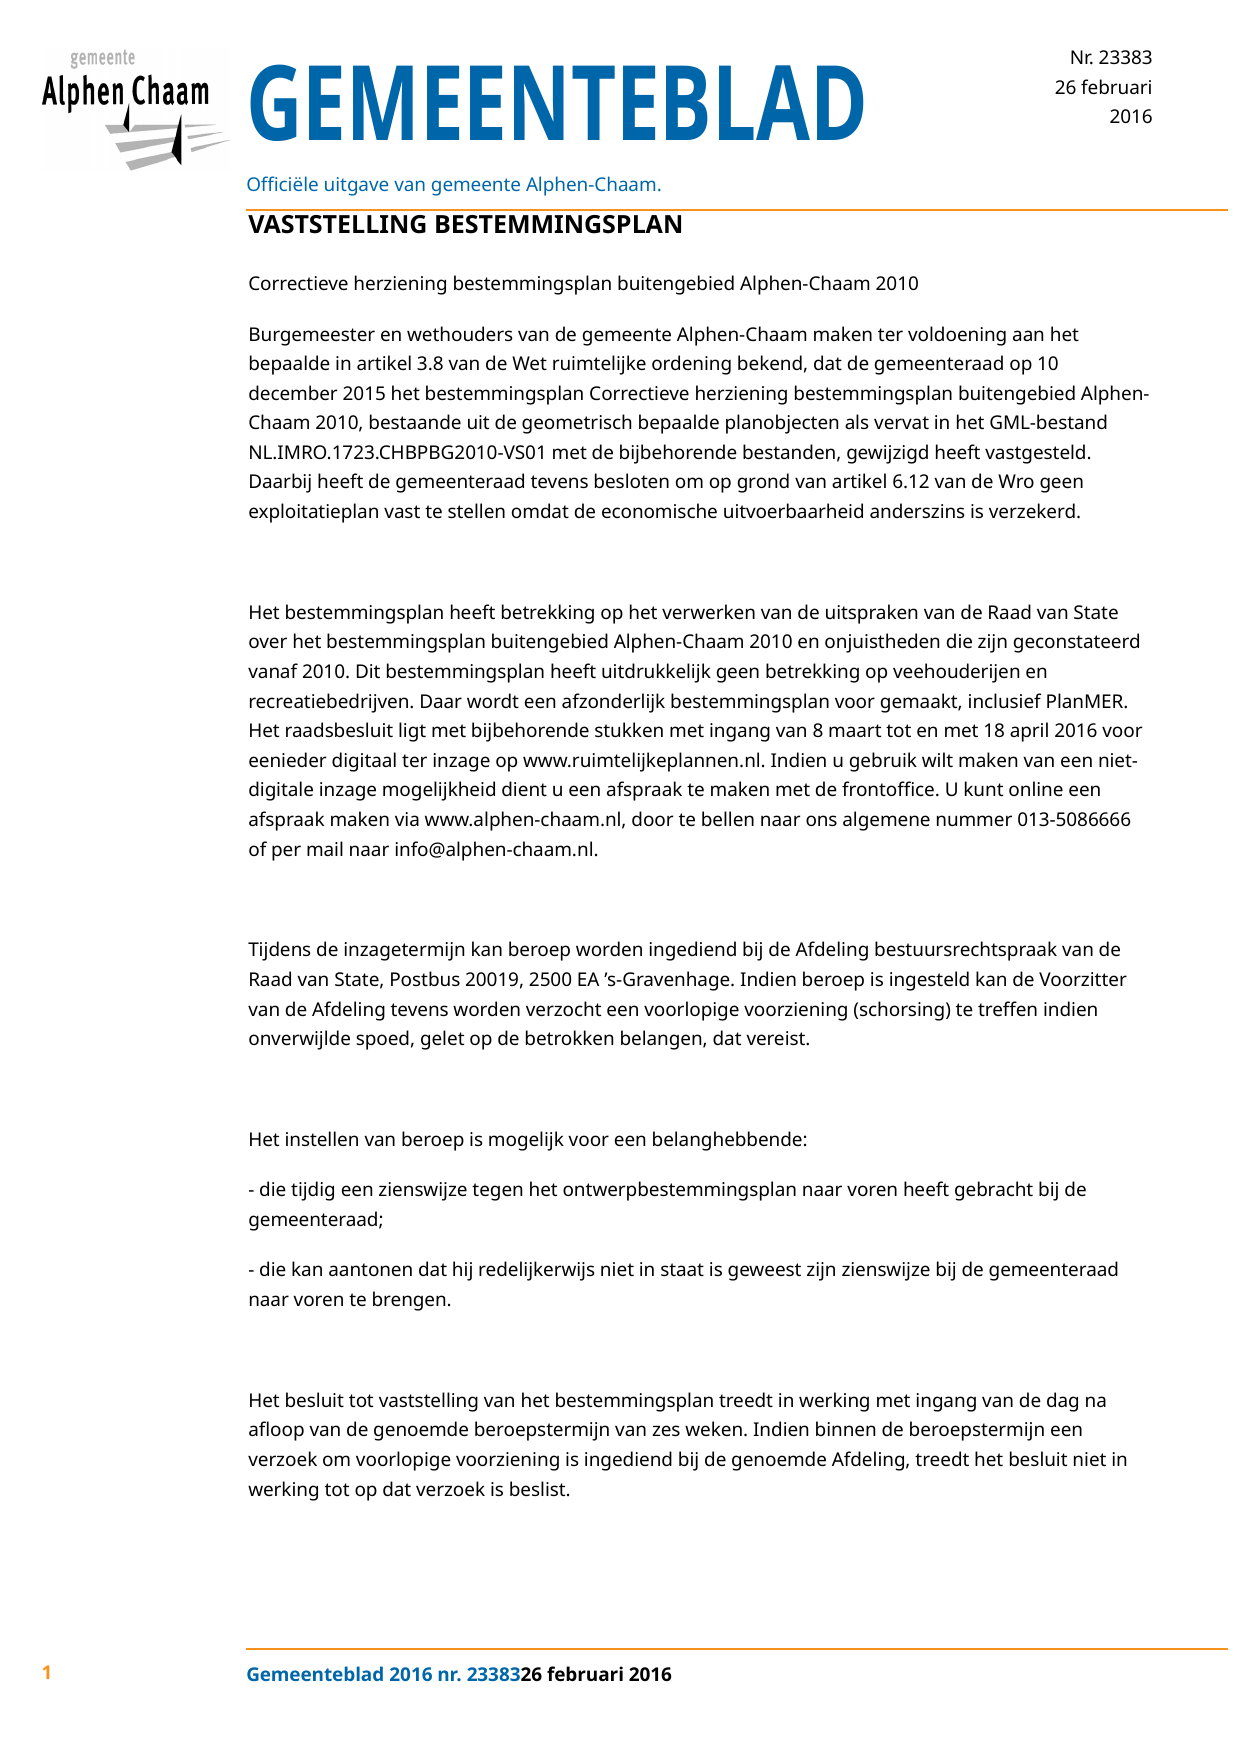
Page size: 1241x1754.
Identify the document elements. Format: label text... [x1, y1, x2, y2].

text - die tijdig een zienswijze tegen het ontwerpbestemmingsplan naar voren heeft gebracht bij de gemeenteraad; [248, 1177, 1152, 1232]
text Tijdens de inzagetermijn kan beroep worden ingediend bij de Afdeling bestuursrechtspraak van de Raad van State, Postbus 20019, 2500 EA ’s-Gravenhage. Indien beroep is ingesteld kan de Voorzitter van de Afdeling tevens worden verzocht een voorlopige voorziening (schorsing) te treffen indien onverwijlde spoed, gelet op de betrokken belangen, dat vereist. [248, 937, 1152, 1051]
text VASTSTELLING BESTEMMINGSPLAN [248, 211, 1152, 241]
text - die kan aantonen dat hij redelijkerwijs niet in staat is geweest zijn zienswijze bij de gemeenteraad naar voren te brengen. [248, 1257, 1152, 1312]
text Het besluit tot vaststelling van het bestemmingsplan treedt in werking met ingang van de dag na afloop van de genoemde beroepstermijn van zes weken. Indien binnen de beroepstermijn een verzoek om voorlopige voorziening is ingediend bij de genoemde Afdeling, treedt het besluit niet in werking tot op dat verzoek is beslist. [248, 1387, 1152, 1501]
picture [41, 47, 231, 172]
text Correctieve herziening bestemmingsplan buitengebied Alphen-Chaam 2010 [248, 270, 1152, 296]
text Het bestemmingsplan heeft betrekking op het verwerken van de uitspraken van de Raad van State over het bestemmingsplan buitengebied Alphen-Chaam 2010 en onjuistheden die zijn geconstateerd vanaf 2010. Dit bestemmingsplan heeft uitdrukkelijk geen betrekking op veehouderijen en recreatiebedrijven. Daar wordt een afzonderlijk bestemmingsplan voor gemaakt, inclusief PlanMER. Het raadsbesluit ligt met bijbehorende stukken met ingang van 8 maart tot en met 18 april 2016 voor eenieder digitaal ter inzage op www.ruimtelijkeplannen.nl. Indien u gebruik wilt maken van een niet-digitale inzage mogelijkheid dient u een afspraak te maken met de frontoffice. U kunt online een afspraak maken via www.alphen-chaam.nl, door te bellen naar ons algemene nummer 013-5086666 of per mail naar info@alphen-chaam.nl. [248, 599, 1152, 861]
text Het instellen van beroep is mogelijk voor een belanghebbende: [248, 1126, 1152, 1152]
text Burgemeester en wethouders van de gemeente Alphen-Chaam maken ter voldoening aan het bepaalde in artikel 3.8 van de Wet ruimtelijke ordening bekend, dat de gemeenteraad op 10 december 2015 het bestemmingsplan Correctieve herziening bestemmingsplan buitengebied Alphen-Chaam 2010, bestaande uit de geometrisch bepaalde planobjecten als vervat in het GML-bestand NL.IMRO.1723.CHBPBG2010-VS01 met de bijbehorende bestanden, gewijzigd heeft vastgesteld. Daarbij heeft de gemeenteraad tevens besloten om op grond van artikel 6.12 van de Wro geen exploitatieplan vast te stellen omdat de economische uitvoerbaarheid anderszins is verzekerd. [248, 321, 1152, 524]
